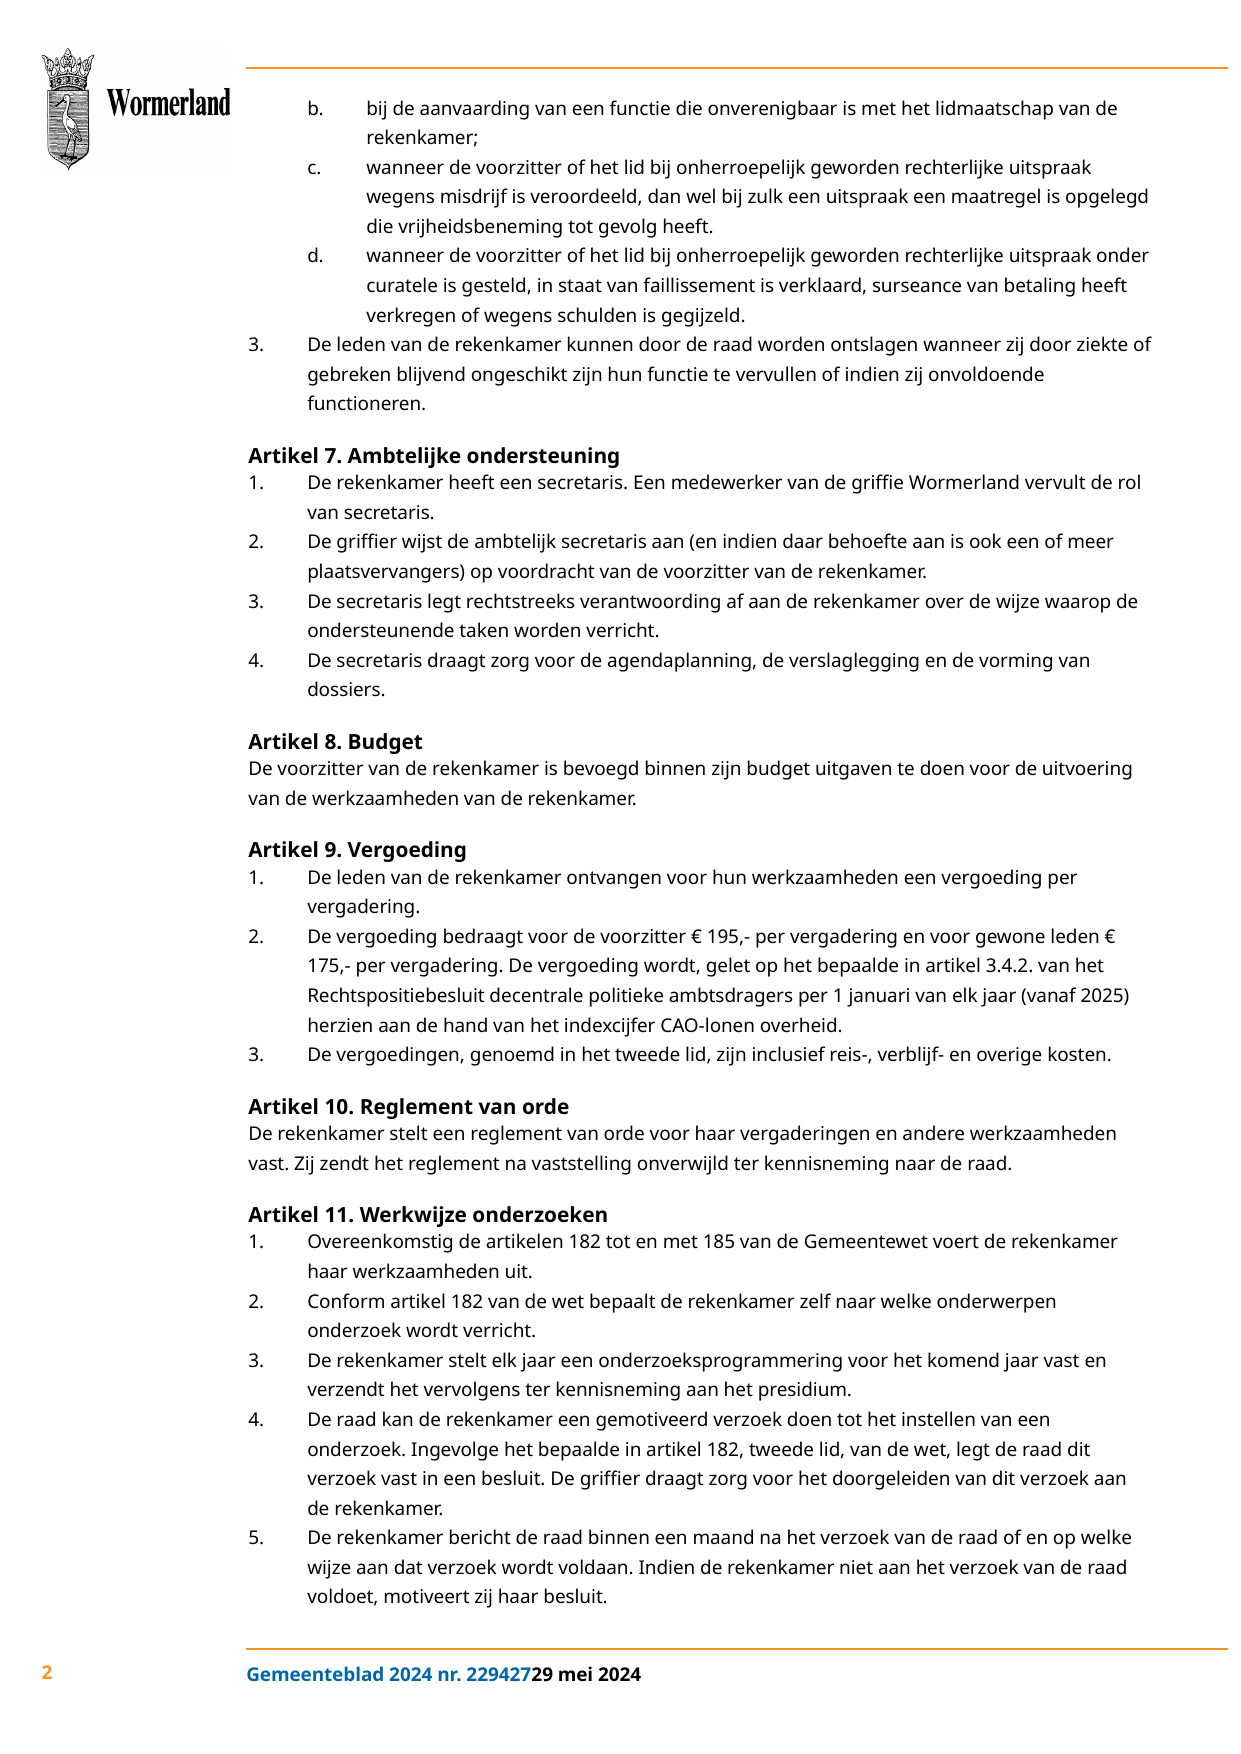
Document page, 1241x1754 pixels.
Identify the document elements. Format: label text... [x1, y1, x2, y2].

list wanneer de voorzitter of het lid bij onherroepelijk geworden rechterlijke uitspraak onder curatele is gesteld, in staat van faillissement is verklaard, surseance van betaling heeft verkregen of wegens schulden is gegijzeld. [307, 243, 1152, 328]
text Artikel 8. Budget [248, 727, 1152, 755]
list De raad kan de rekenkamer een gemotiveerd verzoek doen tot het instellen van een onderzoek. Ingevolge het bepaalde in artikel 182, tweede lid, van de wet, legt de raad dit verzoek vast in een besluit. De griffier draagt zorg voor het doorgeleiden van dit verzoek aan de rekenkamer. [248, 1406, 1152, 1521]
list De leden van de rekenkamer ontvangen voor hun werkzaamheden een vergoeding per vergadering. [248, 864, 1152, 919]
text De rekenkamer stelt een reglement van orde voor haar vergaderingen en andere werkzaamheden vast. Zij zendt het reglement na vaststelling onverwijld ter kennisneming naar de raad. [248, 1120, 1152, 1176]
picture [41, 47, 231, 172]
list wanneer de voorzitter of het lid bij onherroepelijk geworden rechterlijke uitspraak wegens misdrijf is veroordeeld, dan wel bij zulk een uitspraak een maatregel is opgelegd die vrijheidsbeneming tot gevolg heeft. [307, 154, 1152, 239]
list De secretaris legt rechtstreeks verantwoording af aan de rekenkamer over de wijze waarop de ondersteunende taken worden verricht. [248, 588, 1152, 643]
list De rekenkamer heeft een secretaris. Een medewerker van de griffie Wormerland vervult de rol van secretaris. [248, 469, 1152, 525]
list De vergoeding bedraagt voor de voorzitter € 195,- per vergadering en voor gewone leden € 175,- per vergadering. De vergoeding wordt, gelet op het bepaalde in artikel 3.4.2. van het Rechtspositiebesluit decentrale politieke ambtsdragers per 1 januari van elk jaar (vanaf 2025) herzien aan de hand van het indexcijfer CAO-lonen overheid. [248, 923, 1152, 1037]
list De leden van de rekenkamer kunnen door de raad worden ontslagen wanneer zij door ziekte of gebreken blijvend ongeschikt zijn hun functie te vervullen of indien zij onvoldoende functioneren. [248, 331, 1152, 416]
list De rekenkamer stelt elk jaar een onderzoeksprogrammering voor het komend jaar vast en verzendt het vervolgens ter kennisneming aan het presidium. [248, 1347, 1152, 1402]
list De griffier wijst de ambtelijk secretaris aan (en indien daar behoefte aan is ook een of meer plaatsvervangers) op voordracht van de voorzitter van de rekenkamer. [248, 529, 1152, 584]
text Artikel 11. Werkwijze onderzoeken [248, 1200, 1152, 1229]
list Overeenkomstig de artikelen 182 tot en met 185 van de Gemeentewet voert de rekenkamer haar werkzaamheden uit. [248, 1229, 1152, 1284]
list Conform artikel 182 van de wet bepaalt de rekenkamer zelf naar welke onderwerpen onderzoek wordt verricht. [248, 1288, 1152, 1343]
list De secretaris draagt zorg voor de agendaplanning, de verslaglegging en de vorming van dossiers. [248, 647, 1152, 702]
text De voorzitter van de rekenkamer is bevoegd binnen zijn budget uitgaven te doen voor de uitvoering van de werkzaamheden van de rekenkamer. [248, 755, 1152, 811]
text Artikel 9. Vergoeding [248, 835, 1152, 864]
text Artikel 10. Reglement van orde [248, 1092, 1152, 1120]
text Artikel 7. Ambtelijke ondersteuning [248, 441, 1152, 469]
list bij de aanvaarding van een functie die onverenigbaar is met het lidmaatschap van de rekenkamer; [307, 95, 1152, 150]
list De vergoedingen, genoemd in het tweede lid, zijn inclusief reis-, verblijf- en overige kosten. [248, 1041, 1152, 1067]
list De rekenkamer bericht de raad binnen een maand na het verzoek van de raad of en op welke wijze aan dat verzoek wordt voldaan. Indien de rekenkamer niet aan het verzoek van de raad voldoet, motiveert zij haar besluit. [248, 1524, 1152, 1609]
